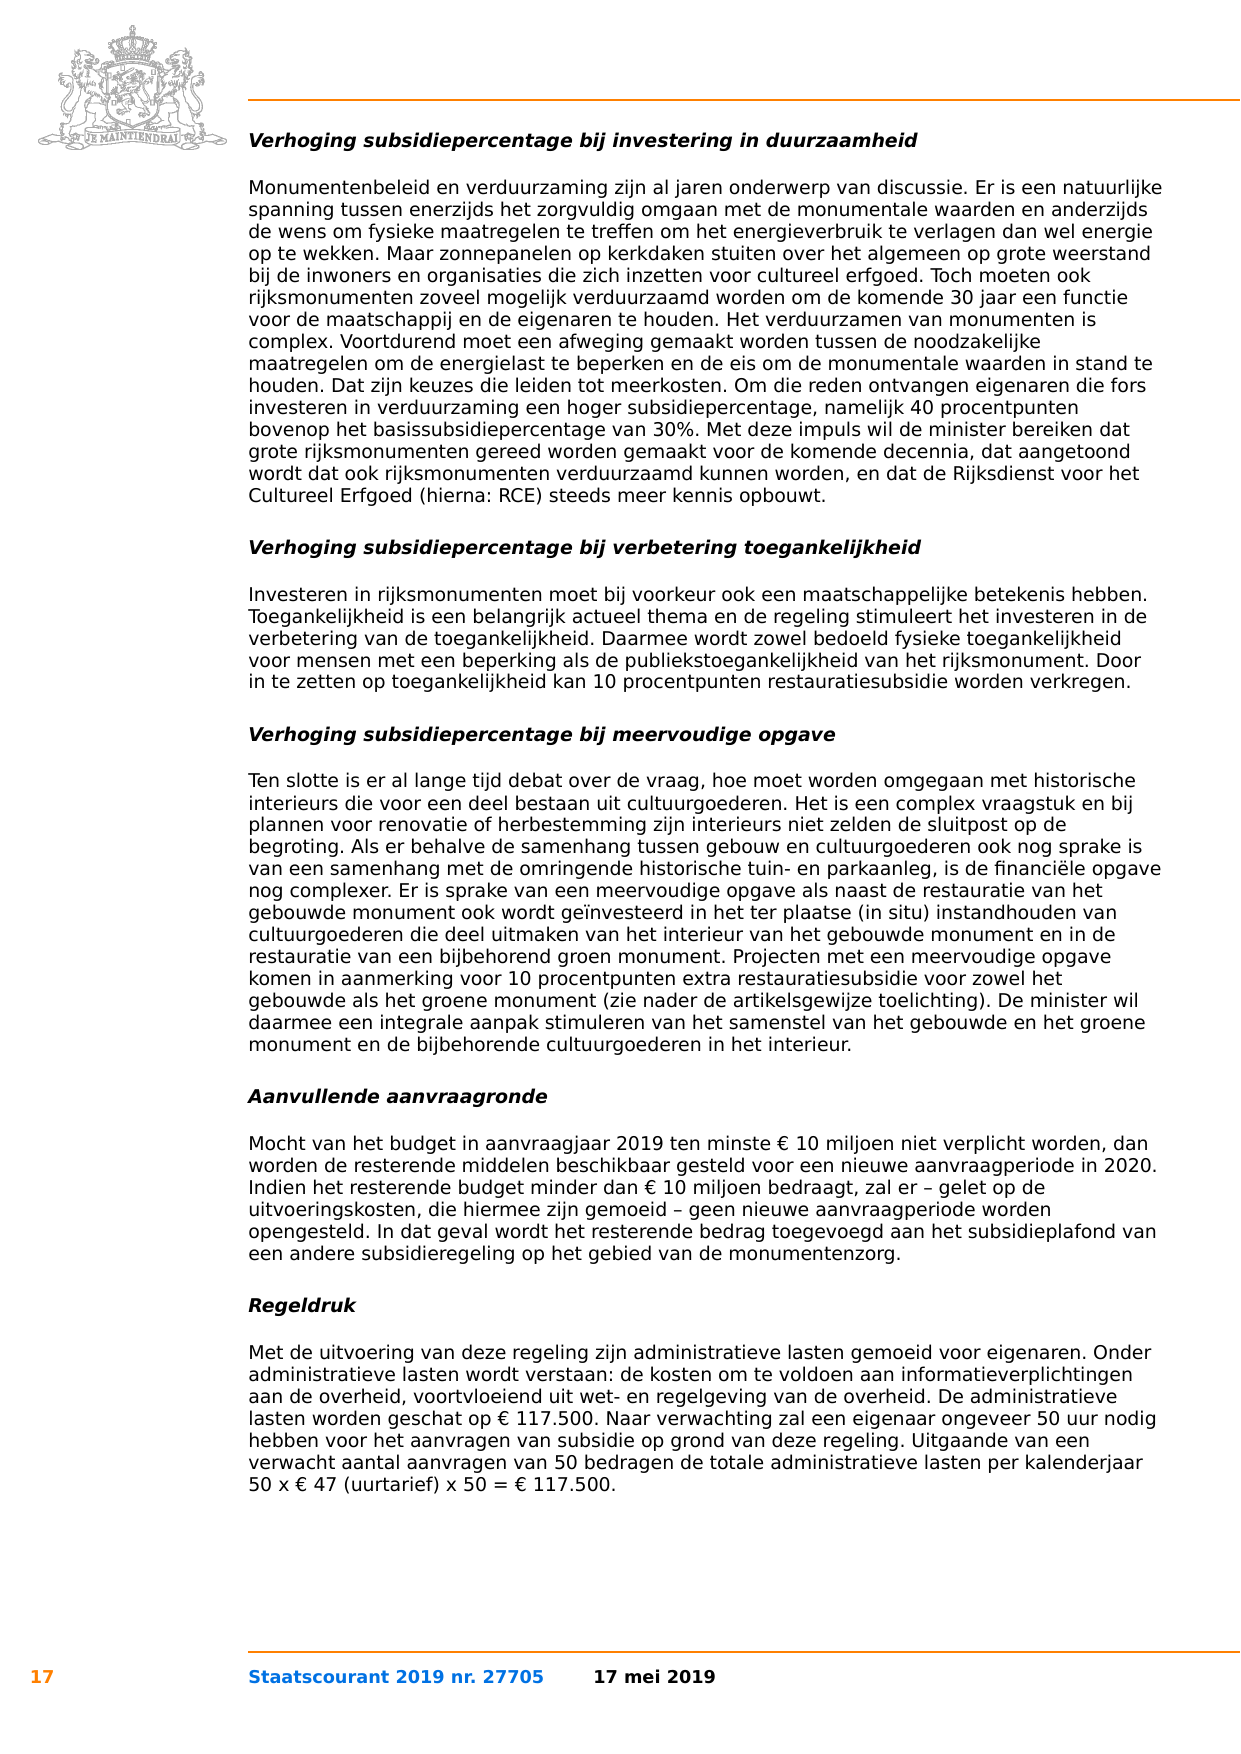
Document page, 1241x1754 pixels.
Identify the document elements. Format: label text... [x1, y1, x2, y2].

subtitle Aanvullende aanvraagronde [248, 1086, 1163, 1108]
text Investeren in rijksmonumenten moet bij voorkeur ook een maatschappelijke betekenis hebben. Toegankelijkheid is een belangrijk actueel thema en de regeling stimuleert het investeren in de verbetering van de toegankelijkheid. Daarmee wordt zowel bedoeld fysieke toegankelijkheid voor mensen met een beperking als de publiekstoegankelijkheid van het rijksmonument. Door in te zetten op toegankelijkheid kan 10 procentpunten restauratiesubsidie worden verkregen. [248, 583, 1163, 693]
text Monumentenbeleid en verduurzaming zijn al jaren onderwerp van discussie. Er is een natuurlijke spanning tussen enerzijds het zorgvuldig omgaan met de monumentale waarden en anderzijds de wens om fysieke maatregelen te treffen om het energieverbruik te verlagen dan wel energie op te wekken. Maar zonnepanelen op kerkdaken stuiten over het algemeen op grote weerstand bij de inwoners en organisaties die zich inzetten voor cultureel erfgoed. Toch moeten ook rijksmonumenten zoveel mogelijk verduurzaamd worden om de komende 30 jaar een functie voor de maatschappij en de eigenaren te houden. Het verduurzamen van monumenten is complex. Voortdurend moet een afweging gemaakt worden tussen de noodzakelijke maatregelen om de energielast te beperken en de eis om de monumentale waarden in stand te houden. Dat zijn keuzes die leiden tot meerkosten. Om die reden ontvangen eigenaren die fors investeren in verduurzaming een hoger subsidiepercentage, namelijk 40 procentpunten bovenop het basissubsidiepercentage van 30%. Met deze impuls wil de minister bereiken dat grote rijksmonumenten gereed worden gemaakt voor de komende decennia, dat aangetoond wordt dat ook rijksmonumenten verduurzaamd kunnen worden, en dat de Rijksdienst voor het Cultureel Erfgoed (hierna: RCE) steeds meer kennis opbouwt. [248, 177, 1163, 507]
subtitle Regeldruk [248, 1295, 1163, 1317]
subtitle Verhoging subsidiepercentage bij investering in duurzaamheid [248, 130, 1163, 152]
picture [38, 25, 227, 150]
subtitle Verhoging subsidiepercentage bij meervoudige opgave [248, 723, 1163, 745]
text Met de uitvoering van deze regeling zijn administratieve lasten gemoeid voor eigenaren. Onder administratieve lasten wordt verstaan: de kosten om te voldoen aan informatieverplichtingen aan de overheid, voortvloeiend uit wet- en regelgeving van de overheid. De administratieve lasten worden geschat op € 117.500. Naar verwachting zal een eigenaar ongeveer 50 uur nodig hebben voor het aanvragen van subsidie op grond van deze regeling. Uitgaande van een verwacht aantal aanvragen van 50 bedragen de totale administratieve lasten per kalenderjaar 50 x € 47 (uurtarief) x 50 = € 117.500. [248, 1342, 1163, 1496]
text Mocht van het budget in aanvraagjaar 2019 ten minste € 10 miljoen niet verplicht worden, dan worden de resterende middelen beschikbaar gesteld voor een nieuwe aanvraagperiode in 2020. Indien het resterende budget minder dan € 10 miljoen bedraagt, zal er – gelet op de uitvoeringskosten, die hiermee zijn gemoeid – geen nieuwe aanvraagperiode worden opengesteld. In dat geval wordt het resterende bedrag toegevoegd aan het subsidieplafond van een andere subsidieregeling op het gebied van de monumentenzorg. [248, 1133, 1163, 1265]
text Ten slotte is er al lange tijd debat over de vraag, hoe moet worden omgegaan met historische interieurs die voor een deel bestaan uit cultuurgoederen. Het is een complex vraagstuk en bij plannen voor renovatie of herbestemming zijn interieurs niet zelden de sluitpost op de begroting. Als er behalve de samenhang tussen gebouw en cultuurgoederen ook nog sprake is van een samenhang met de omringende historische tuin- en parkaanleg, is de financiële opgave nog complexer. Er is sprake van een meervoudige opgave als naast de restauratie van het gebouwde monument ook wordt geïnvesteerd in het ter plaatse (in situ) instandhouden van cultuurgoederen die deel uitmaken van het interieur van het gebouwde monument en in de restauratie van een bijbehorend groen monument. Projecten met een meervoudige opgave komen in aanmerking voor 10 procentpunten extra restauratiesubsidie voor zowel het gebouwde als het groene monument (zie nader de artikelsgewijze toelichting). De minister wil daarmee een integrale aanpak stimuleren van het samenstel van het gebouwde en het groene monument en de bijbehorende cultuurgoederen in het interieur. [248, 770, 1163, 1056]
subtitle Verhoging subsidiepercentage bij verbetering toegankelijkheid [248, 537, 1163, 558]
